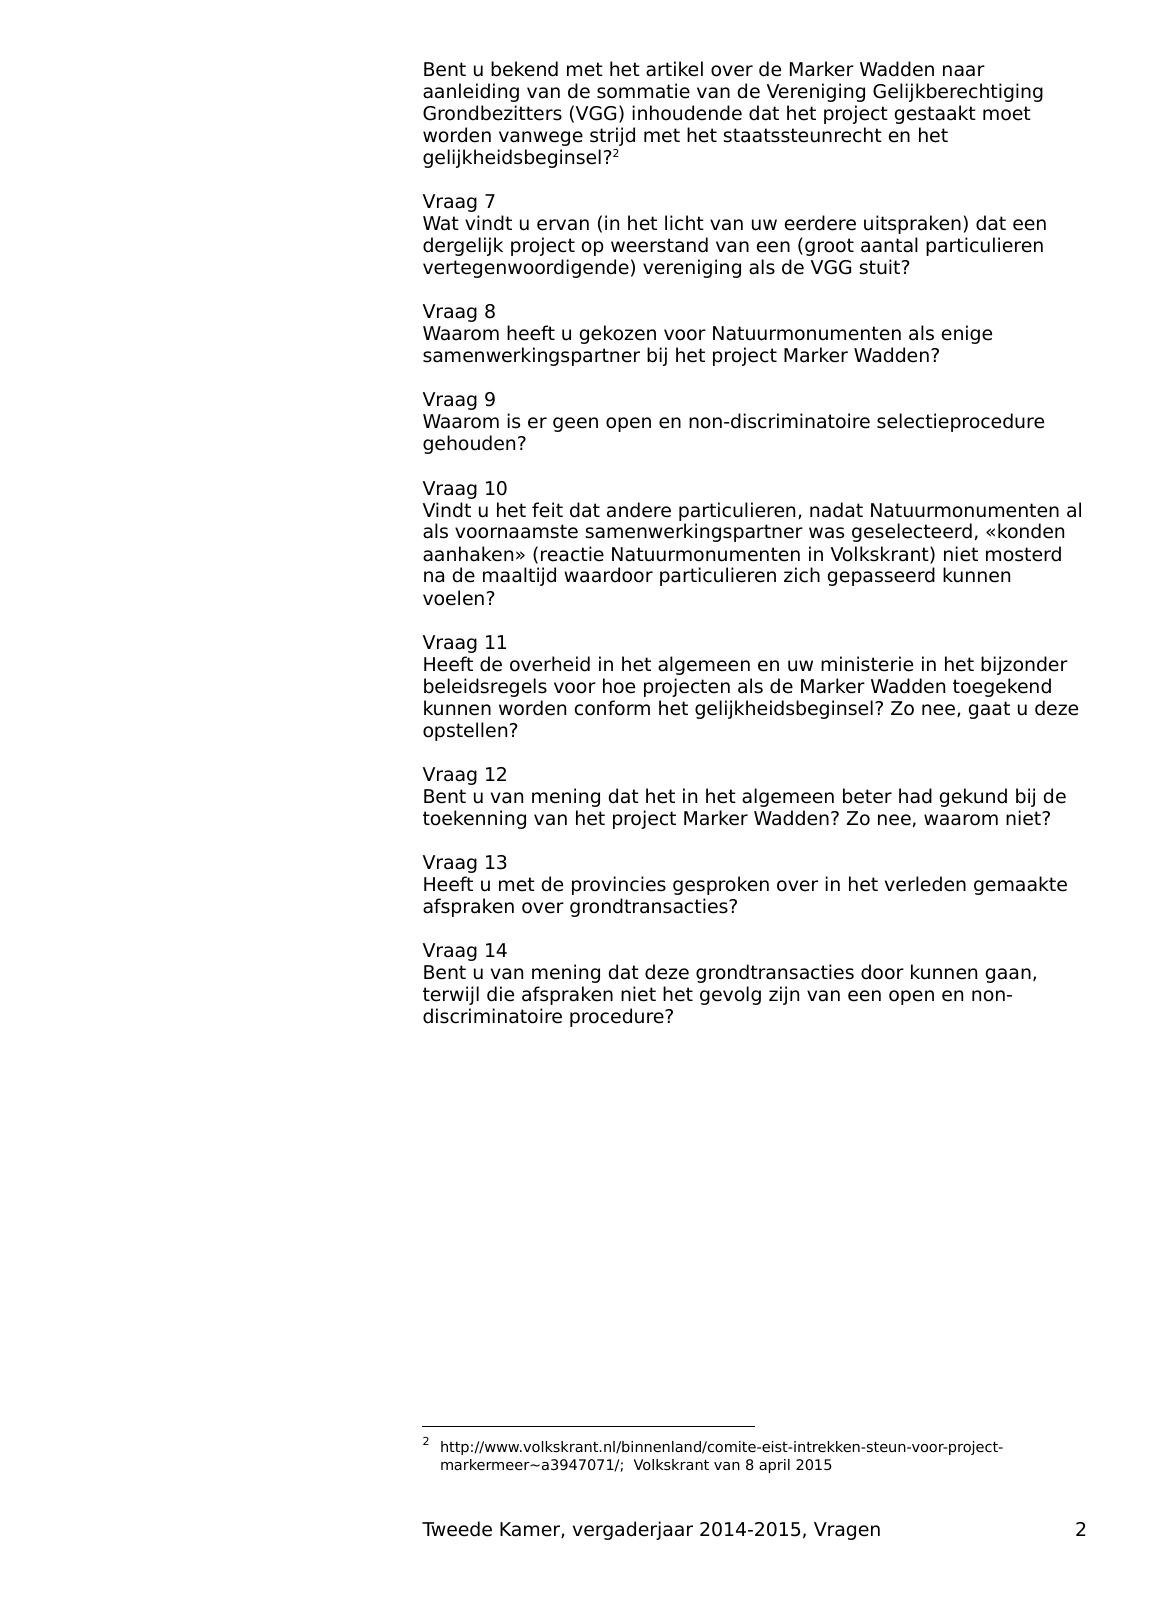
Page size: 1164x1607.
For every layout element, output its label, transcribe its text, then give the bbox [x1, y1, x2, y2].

text Heeft u met de provincies gesproken over in het verleden gemaakte afspraken over grondtransacties? [422, 874, 1087, 918]
text Wat vindt u ervan (in het licht van uw eerdere uitspraken) dat een dergelijk project op weerstand van een (groot aantal particulieren vertegenwoordigende) vereniging als de VGG stuit? [422, 213, 1087, 279]
text Vraag 7 [422, 191, 1087, 213]
text Vraag 10 [422, 477, 1087, 499]
text Waarom heeft u gekozen voor Natuurmonumenten als enige samenwerkingspartner bij het project Marker Wadden? [422, 323, 1087, 367]
text Waarom is er geen open en non-discriminatoire selectieprocedure gehouden? [422, 411, 1087, 455]
text Vindt u het feit dat andere particulieren, nadat Natuurmonumenten al als voornaamste samenwerkingspartner was geselecteerd, «konden aanhaken» (reactie Natuurmonumenten in Volkskrant) niet mosterd na de maaltijd waardoor particulieren zich gepasseerd kunnen voelen? [422, 499, 1087, 609]
text Vraag 12 [422, 764, 1087, 786]
text Bent u van mening dat het in het algemeen beter had gekund bij de toekenning van het project Marker Wadden? Zo nee, waarom niet? [422, 786, 1087, 829]
text Vraag 8 [422, 301, 1087, 323]
text Bent u bekend met het artikel over de Marker Wadden naar aanleiding van de sommatie van de Vereniging Gelijkberechtiging Grondbezitters (VGG) inhoudende dat het project gestaakt moet worden vanwege strijd met het staatssteunrecht en het gelijkheidsbeginsel? [422, 59, 1087, 169]
text Vraag 14 [422, 940, 1087, 962]
text http://www.volkskrant.nl/binnenland/comite-eist-intrekken-steun-voor-project-markermeer~a3947071/; Volkskrant van 8 april 2015 [422, 1435, 1087, 1474]
text Vraag 11 [422, 632, 1087, 653]
text Heeft de overheid in het algemeen en uw ministerie in het bijzonder beleidsregels voor hoe projecten als de Marker Wadden toegekend kunnen worden conform het gelijkheidsbeginsel? Zo nee, gaat u deze opstellen? [422, 653, 1087, 741]
text Vraag 9 [422, 389, 1087, 411]
text Bent u van mening dat deze grondtransacties door kunnen gaan, terwijl die afspraken niet het gevolg zijn van een open en non-discriminatoire procedure? [422, 962, 1087, 1028]
text Vraag 13 [422, 852, 1087, 874]
